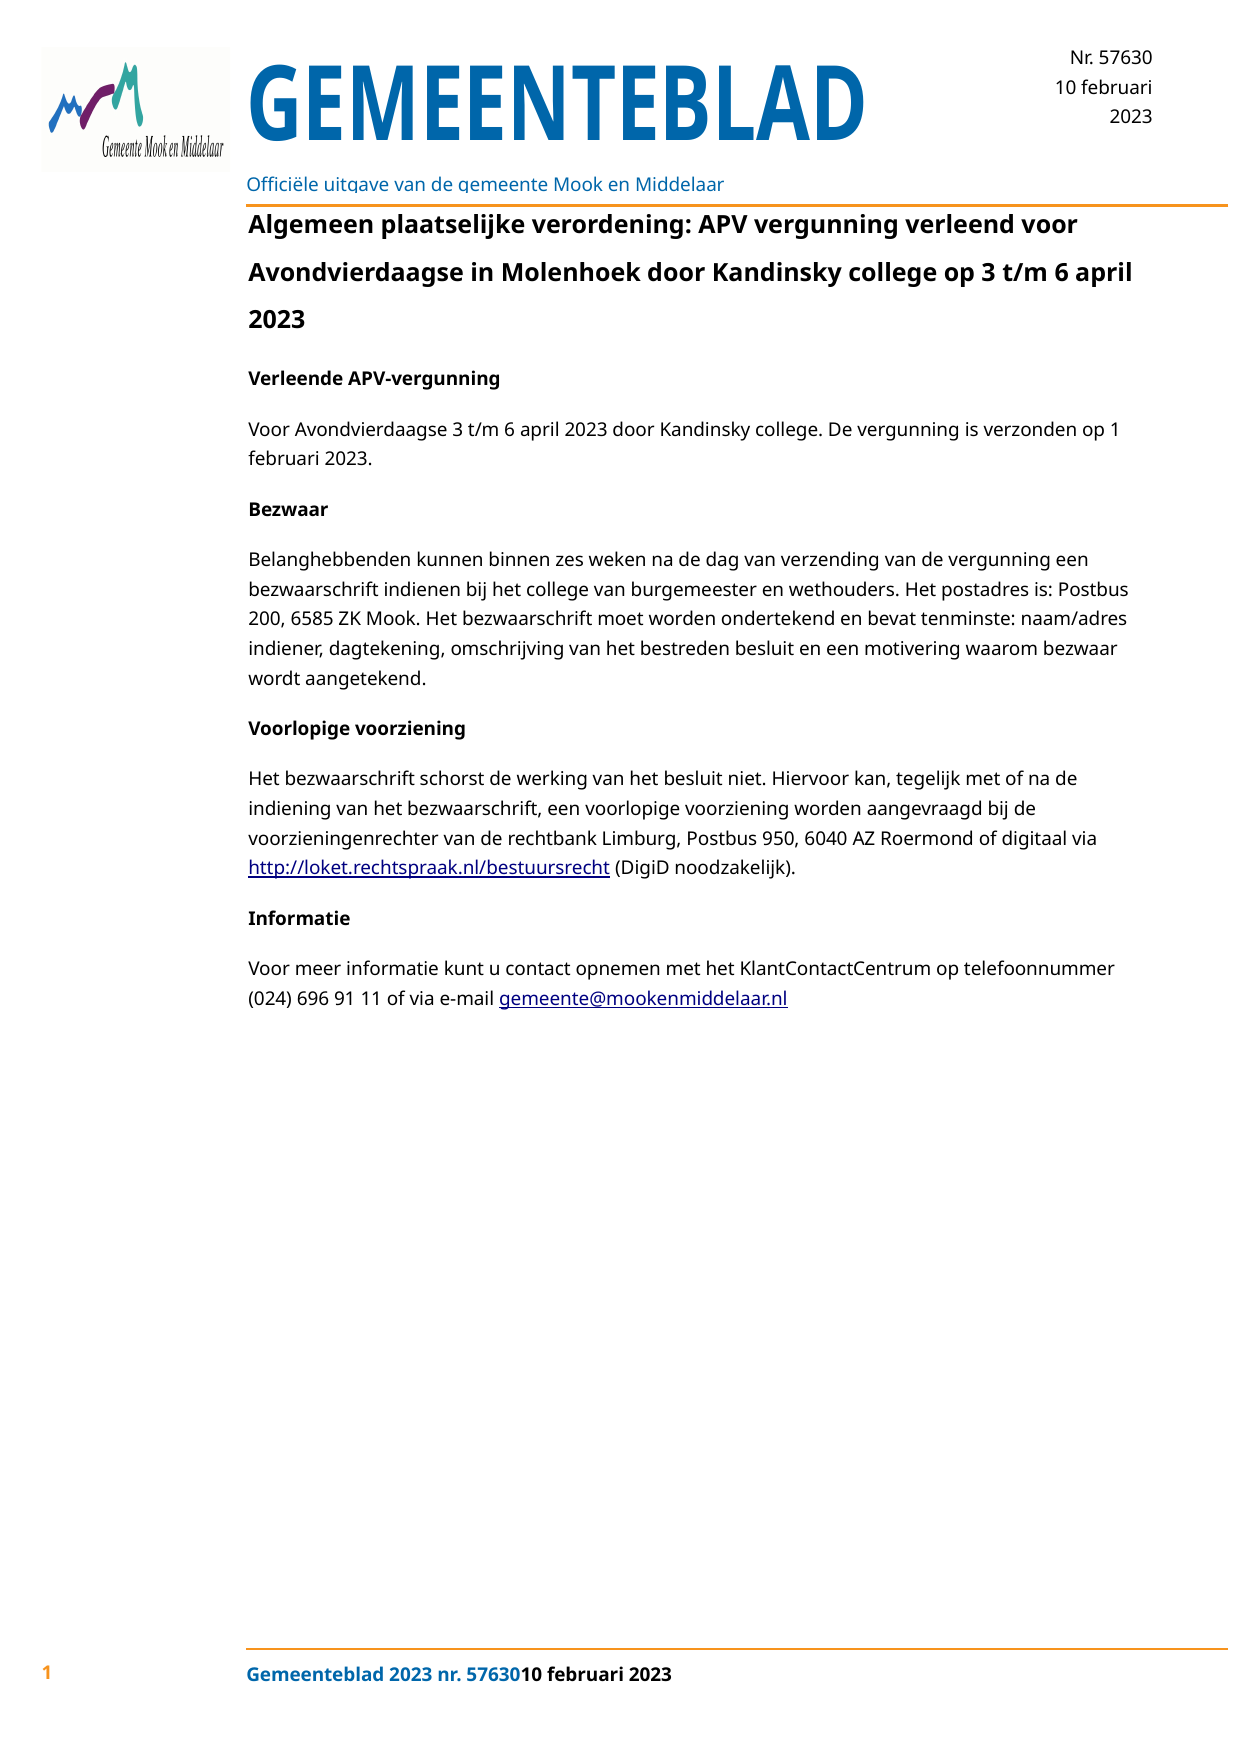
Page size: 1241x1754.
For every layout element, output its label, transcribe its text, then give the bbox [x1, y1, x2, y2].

text Verleende APV-vergunning [248, 366, 1152, 391]
text Voor Avondvierdaagse 3 t/m 6 april 2023 door Kandinsky college. De vergunning is verzonden op 1 februari 2023. [248, 416, 1152, 471]
text Informatie [248, 905, 1152, 930]
text Voorlopige voorziening [248, 715, 1152, 741]
text Algemeen plaatselijke verordening: APV vergunning verleend voor Avondvierdaagse in Molenhoek door Kandinsky college op 3 t/m 6 april 2023 [248, 207, 1152, 336]
text Bezwaar [248, 496, 1152, 522]
text Belanghebbenden kunnen binnen zes weken na de dag van verzending van de vergunning een bezwaarschrift indienen bij het college van burgemeester en wethouders. Het postadres is: Postbus 200, 6585 ZK Mook. Het bezwaarschrift moet worden ondertekend en bevat tenminste: naam/adres indiener, dagtekening, omschrijving van het bestreden besluit en een motivering waarom bezwaar wordt aangetekend. [248, 546, 1152, 690]
picture [41, 47, 231, 172]
text Het bezwaarschrift schorst de werking van het besluit niet. Hiervoor kan, tegelijk met of na de indiening van het bezwaarschrift, een voorlopige voorziening worden aangevraagd bij de voorzieningenrechter van de rechtbank Limburg, Postbus 950, 6040 AZ Roermond of digitaal via http://loket.rechtspraak.nl/bestuursrecht (DigiD noodzakelijk). [248, 766, 1152, 880]
text Voor meer informatie kunt u contact opnemen met het KlantContactCentrum op telefoonnummer (024) 696 91 11 of via e-mail gemeente@mookenmiddelaar.nl [248, 955, 1152, 1010]
